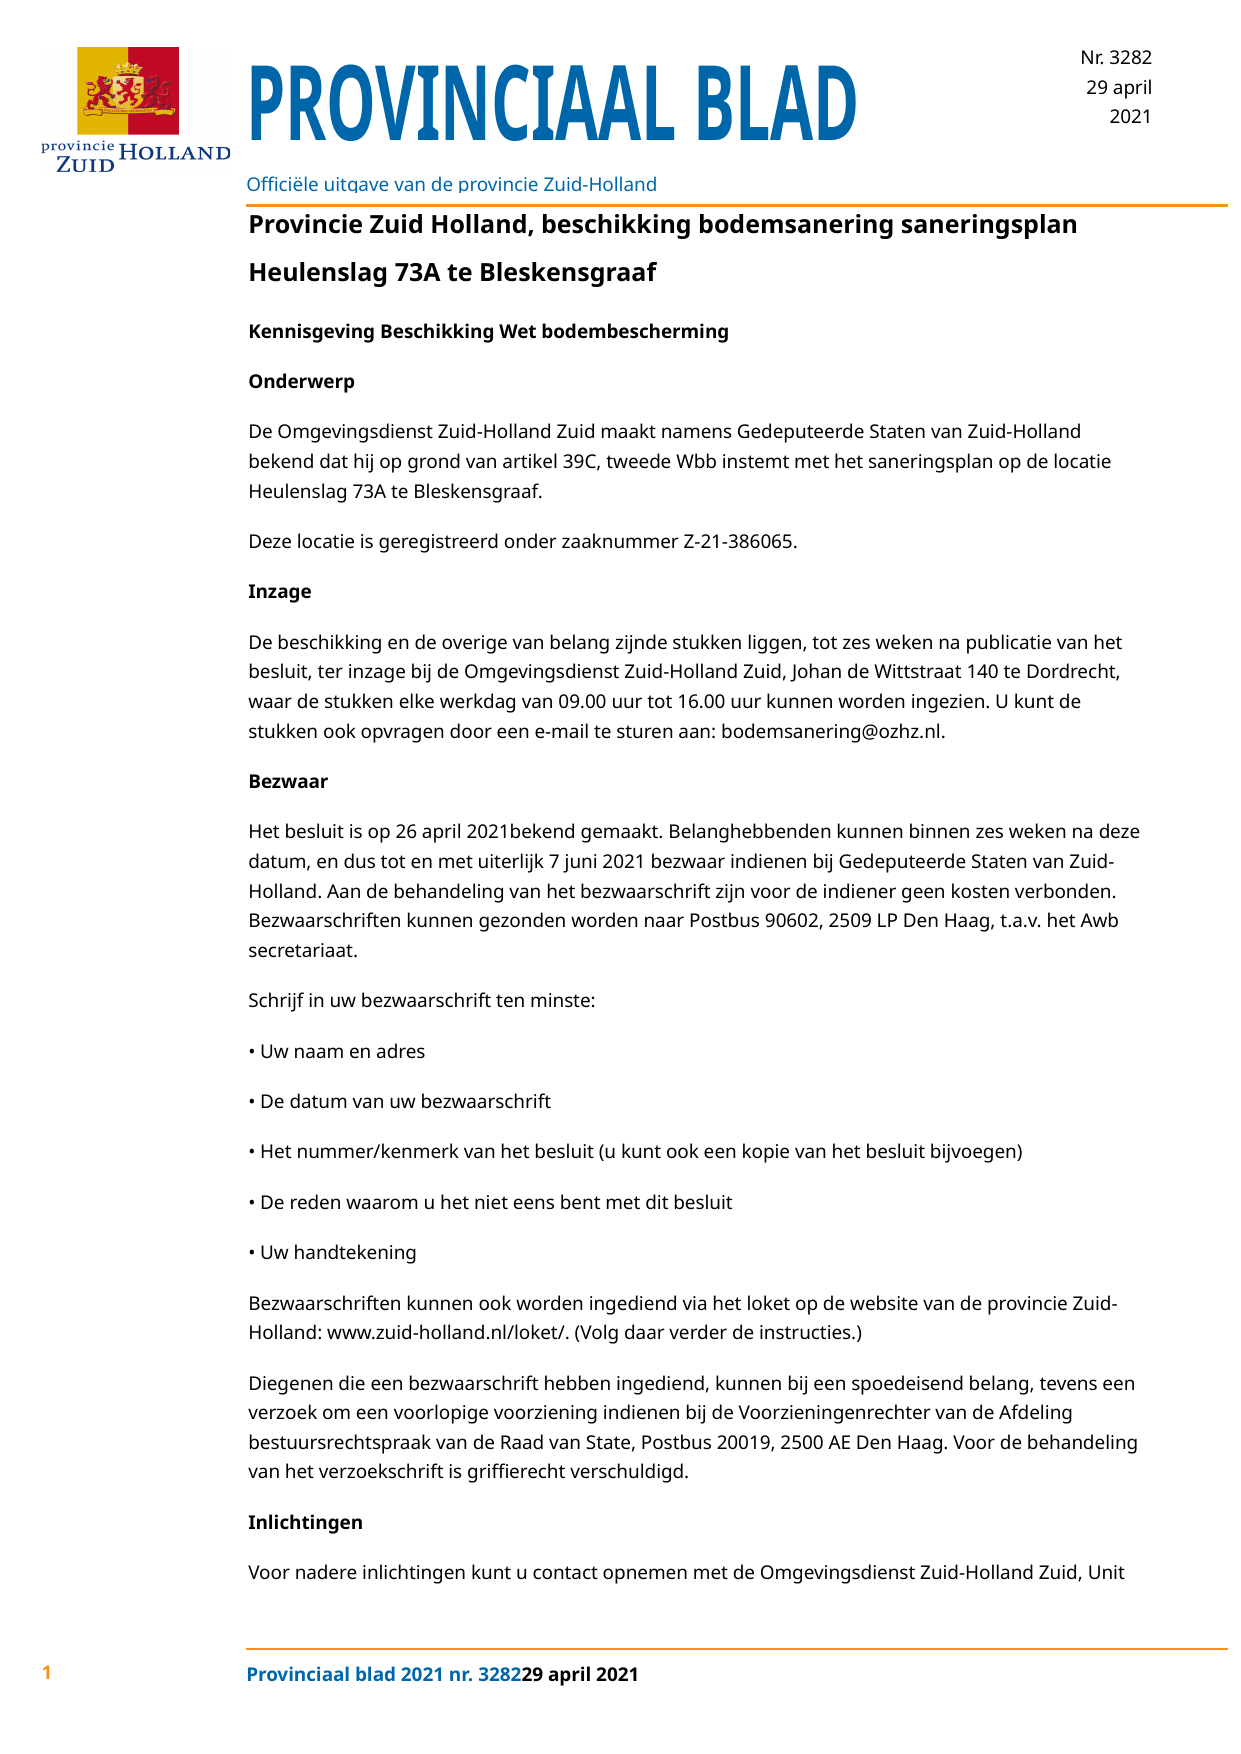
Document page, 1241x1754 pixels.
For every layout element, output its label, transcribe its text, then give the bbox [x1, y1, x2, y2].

text De beschikking en de overige van belang zijnde stukken liggen, tot zes weken na publicatie van het besluit, ter inzage bij de Omgevingsdienst Zuid-Holland Zuid, Johan de Wittstraat 140 te Dordrecht, waar de stukken elke werkdag van 09.00 uur tot 16.00 uur kunnen worden ingezien. U kunt de stukken ook opvragen door een e-mail te sturen aan: bodemsanering@ozhz.nl. [248, 629, 1152, 744]
text • Het nummer/kenmerk van het besluit (u kunt ook een kopie van het besluit bijvoegen) [248, 1139, 1152, 1164]
text • Uw naam en adres [248, 1038, 1152, 1064]
text De Omgevingsdienst Zuid-Holland Zuid maakt namens Gedeputeerde Staten van Zuid-Holland bekend dat hij op grond van artikel 39C, tweede Wbb instemt met het saneringsplan op de locatie Heulenslag 73A te Bleskensgraaf. [248, 419, 1152, 504]
text Onderwerp [248, 368, 1152, 394]
text • De reden waarom u het niet eens bent met dit besluit [248, 1189, 1152, 1215]
text Bezwaarschriften kunnen ook worden ingediend via het loket op de website van de provincie Zuid-Holland: www.zuid-holland.nl/loket/. (Volg daar verder de instructies.) [248, 1290, 1152, 1345]
text Kennisgeving Beschikking Wet bodembescherming [248, 318, 1152, 344]
text • De datum van uw bezwaarschrift [248, 1088, 1152, 1114]
text Bezwaar [248, 768, 1152, 794]
text Inzage [248, 579, 1152, 604]
text Provincie Zuid Holland, beschikking bodemsanering saneringsplan Heulenslag 73A te Bleskensgraaf [248, 207, 1152, 288]
text Deze locatie is geregistreerd onder zaaknummer Z-21-386065. [248, 528, 1152, 554]
text Inlichtingen [248, 1509, 1152, 1535]
text Het besluit is op 26 april 2021bekend gemaakt. Belanghebbenden kunnen binnen zes weken na deze datum, en dus tot en met uiterlijk 7 juni 2021 bezwaar indienen bij Gedeputeerde Staten van Zuid-Holland. Aan de behandeling van het bezwaarschrift zijn voor de indiener geen kosten verbonden. Bezwaarschriften kunnen gezonden worden naar Postbus 90602, 2509 LP Den Haag, t.a.v. het Awb secretariaat. [248, 819, 1152, 963]
text • Uw handtekening [248, 1239, 1152, 1265]
text Schrijf in uw bezwaarschrift ten minste: [248, 987, 1152, 1013]
text Voor nadere inlichtingen kunt u contact opnemen met de Omgevingsdienst Zuid-Holland Zuid, Unit [248, 1559, 1152, 1585]
picture [41, 47, 231, 172]
text Diegenen die een bezwaarschrift hebben ingediend, kunnen bij een spoedeisend belang, tevens een verzoek om een voorlopige voorziening indienen bij de Voorzieningenrechter van de Afdeling bestuursrechtspraak van de Raad van State, Postbus 20019, 2500 AE Den Haag. Voor de behandeling van het verzoekschrift is griffierecht verschuldigd. [248, 1370, 1152, 1484]
